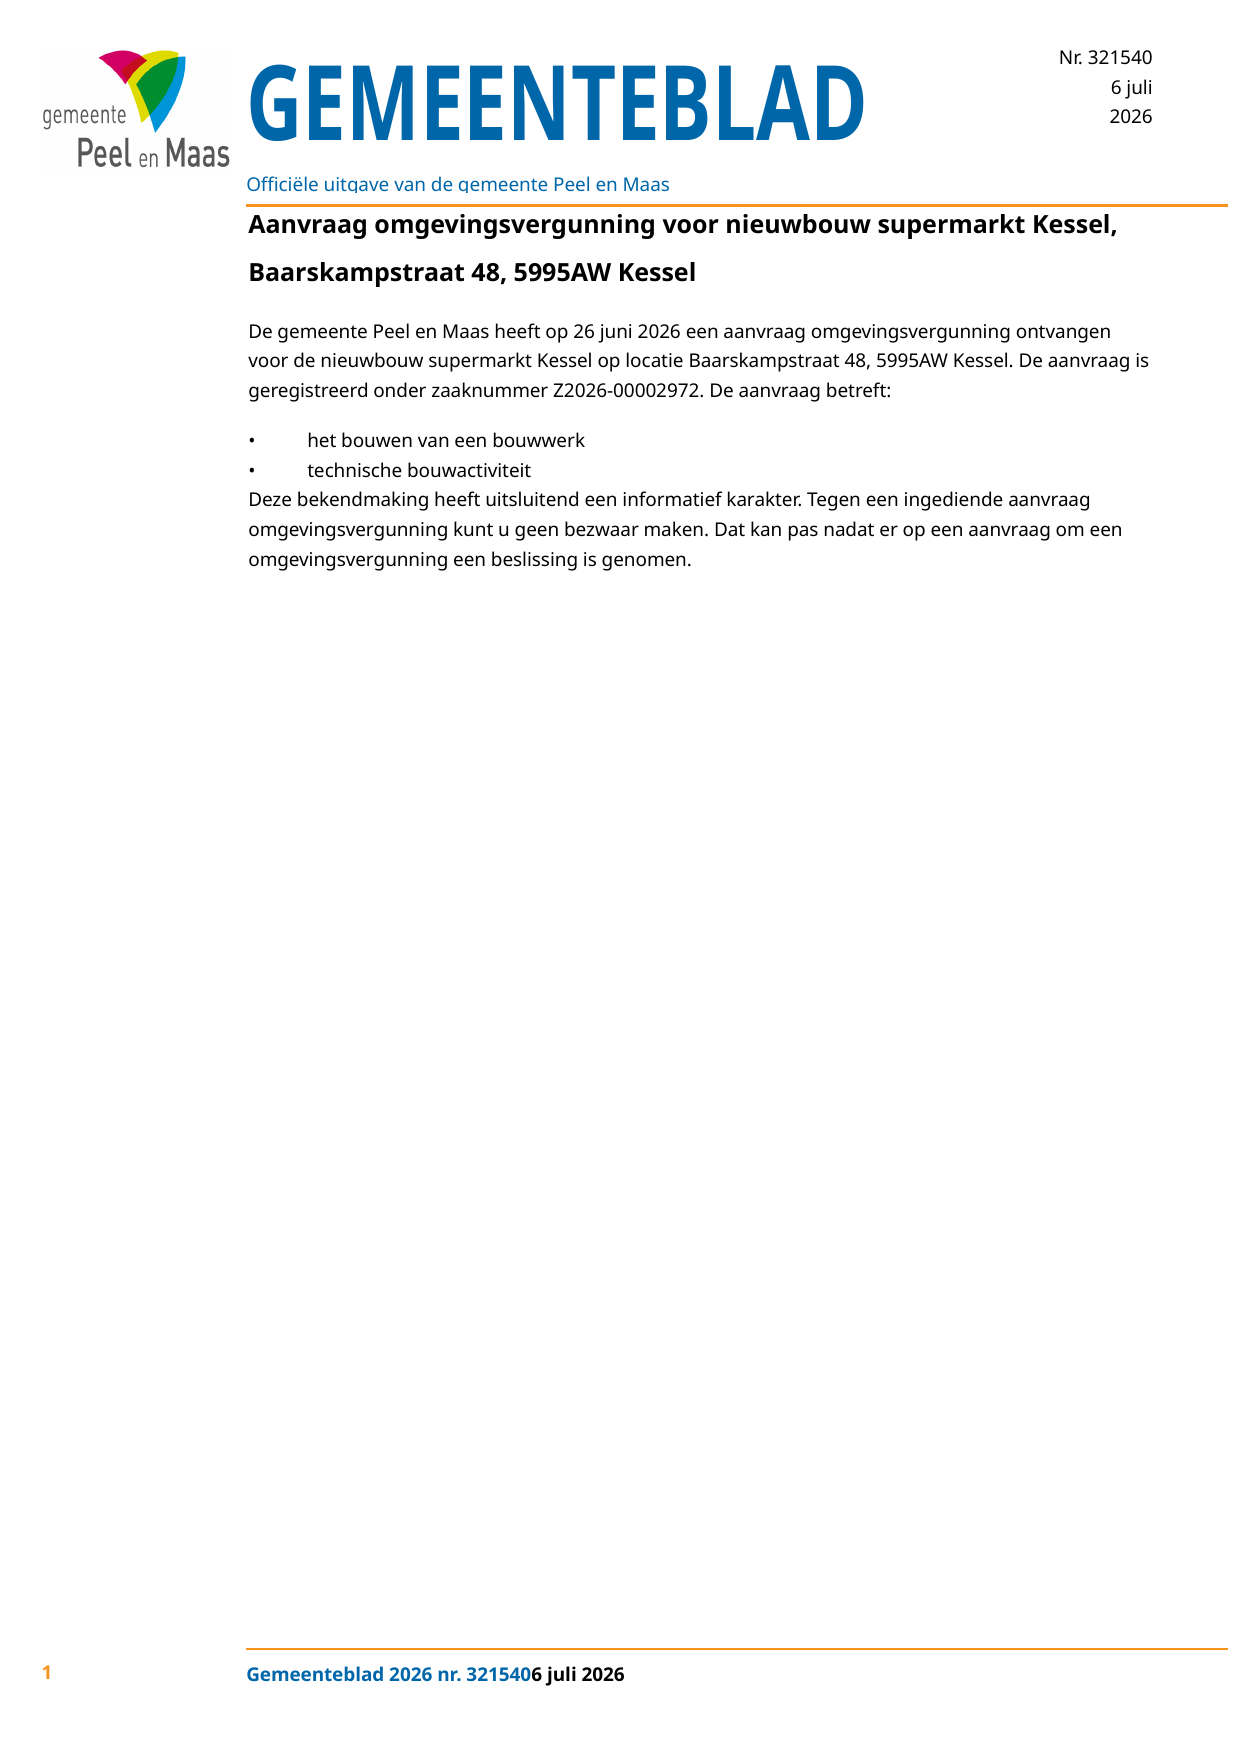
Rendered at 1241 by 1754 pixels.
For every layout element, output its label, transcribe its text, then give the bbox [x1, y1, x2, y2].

text Aanvraag omgevingsvergunning voor nieuwbouw supermarkt Kessel, Baarskampstraat 48, 5995AW Kessel [248, 207, 1152, 288]
list het bouwen van een bouwwerk [248, 427, 1152, 453]
list technische bouwactiviteit [248, 457, 1152, 483]
text De gemeente Peel en Maas heeft op 26 juni 2026 een aanvraag omgevingsvergunning ontvangen voor de nieuwbouw supermarkt Kessel op locatie Baarskampstraat 48, 5995AW Kessel. De aanvraag is geregistreerd onder zaaknummer Z2026-00002972. De aanvraag betreft: [248, 318, 1152, 403]
picture [41, 47, 231, 172]
text Deze bekendmaking heeft uitsluitend een informatief karakter. Tegen een ingediende aanvraag omgevingsvergunning kunt u geen bezwaar maken. Dat kan pas nadat er op een aanvraag om een omgevingsvergunning een beslissing is genomen. [248, 487, 1152, 572]
